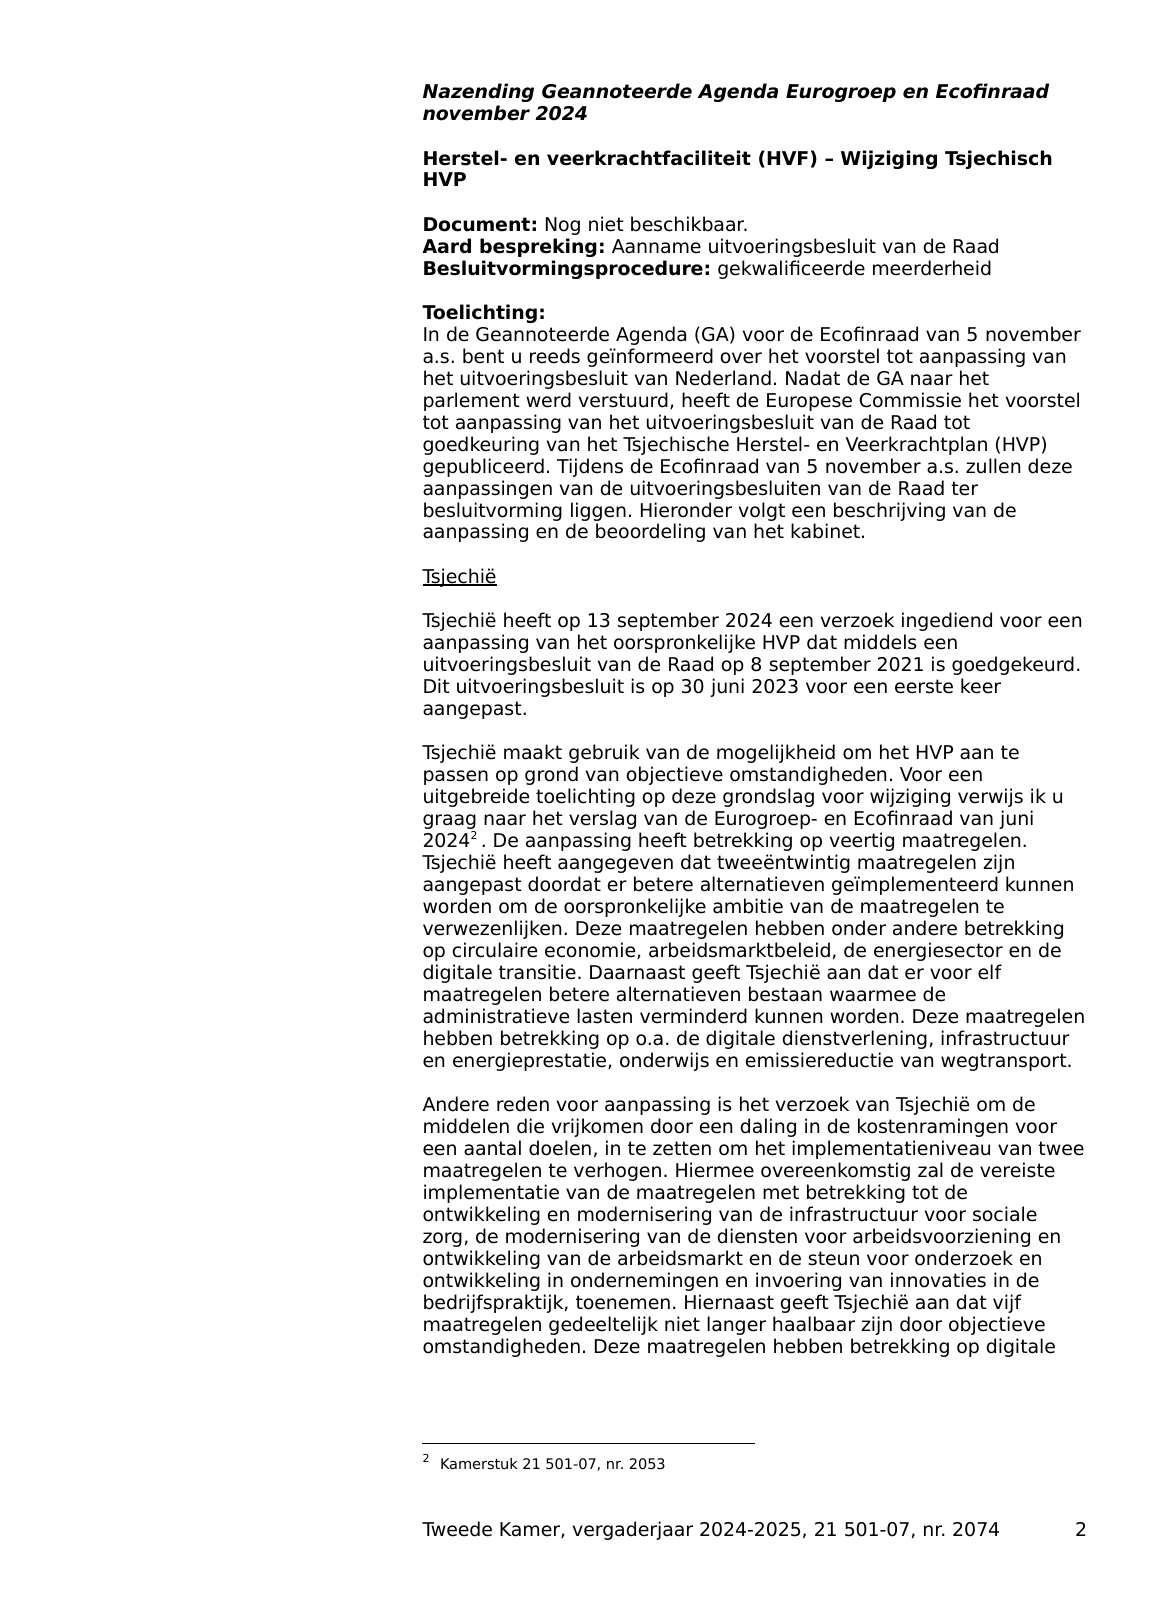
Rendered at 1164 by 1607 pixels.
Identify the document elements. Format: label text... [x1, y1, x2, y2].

subtitle Nazending Geannoteerde Agenda Eurogroep en Ecofinraad november 2024 [422, 81, 1087, 125]
text In de Geannoteerde Agenda (GA) voor de Ecofinraad van 5 november a.s. bent u reeds geïnformeerd over het voorstel tot aanpassing van het uitvoeringsbesluit van Nederland. Nadat de GA naar het parlement werd verstuurd, heeft de Europese Commissie het voorstel tot aanpassing van het uitvoeringsbesluit van de Raad tot goedkeuring van het Tsjechische Herstel- en Veerkrachtplan (HVP) gepubliceerd. Tijdens de Ecofinraad van 5 november a.s. zullen deze aanpassingen van de uitvoeringsbesluiten van de Raad ter besluitvorming liggen. Hieronder volgt een beschrijving van de aanpassing en de beoordeling van het kabinet. [422, 324, 1087, 543]
text Document: Nog niet beschikbaar. [422, 213, 1087, 236]
text Besluitvormingsprocedure: gekwalificeerde meerderheid [422, 257, 1087, 279]
text Tsjechië heeft op 13 september 2024 een verzoek ingediend voor een aanpassing van het oorspronkelijke HVP dat middels een uitvoeringsbesluit van de Raad op 8 september 2021 is goedgekeurd. Dit uitvoeringsbesluit is op 30 juni 2023 voor een eerste keer aangepast. [422, 610, 1087, 720]
text Tsjechië maakt gebruik van de mogelijkheid om het HVP aan te passen op grond van objectieve omstandigheden. Voor een uitgebreide toelichting op deze grondslag voor wijziging verwijs ik u graag naar het verslag van de Eurogroep- en Ecofinraad van juni 2024. De aanpassing heeft betrekking op veertig maatregelen. Tsjechië heeft aangegeven dat tweeëntwintig maatregelen zijn aangepast doordat er betere alternatieven geïmplementeerd kunnen worden om de oorspronkelijke ambitie van de maatregelen te verwezenlijken. Deze maatregelen hebben onder andere betrekking op circulaire economie, arbeidsmarktbeleid, de energiesector en de digitale transitie. Daarnaast geeft Tsjechië aan dat er voor elf maatregelen betere alternatieven bestaan waarmee de administratieve lasten verminderd kunnen worden. Deze maatregelen hebben betrekking op o.a. de digitale dienstverlening, infrastructuur en energieprestatie, onderwijs en emissiereductie van wegtransport. [422, 742, 1087, 1072]
subtitle Tsjechië [422, 566, 1087, 588]
text Andere reden voor aanpassing is het verzoek van Tsjechië om de middelen die vrijkomen door een daling in de kostenramingen voor een aantal doelen, in te zetten om het implementatieniveau van twee maatregelen te verhogen. Hiermee overeenkomstig zal de vereiste implementatie van de maatregelen met betrekking tot de ontwikkeling en modernisering van de infrastructuur voor sociale zorg, de modernisering van de diensten voor arbeidsvoorziening en ontwikkeling van de arbeidsmarkt en de steun voor onderzoek en ontwikkeling in ondernemingen en invoering van innovaties in de bedrijfspraktijk, toenemen. Hiernaast geeft Tsjechië aan dat vijf maatregelen gedeeltelijk niet langer haalbaar zijn door objectieve omstandigheden. Deze maatregelen hebben betrekking op digitale [422, 1094, 1087, 1357]
text Kamerstuk 21 501-07, nr. 2053 [422, 1452, 1087, 1474]
subtitle Herstel- en veerkrachtfaciliteit (HVF) – Wijziging Tsjechisch HVP [422, 147, 1087, 191]
text Toelichting: [422, 302, 1087, 324]
text Aard bespreking: Aanname uitvoeringsbesluit van de Raad [422, 236, 1087, 257]
